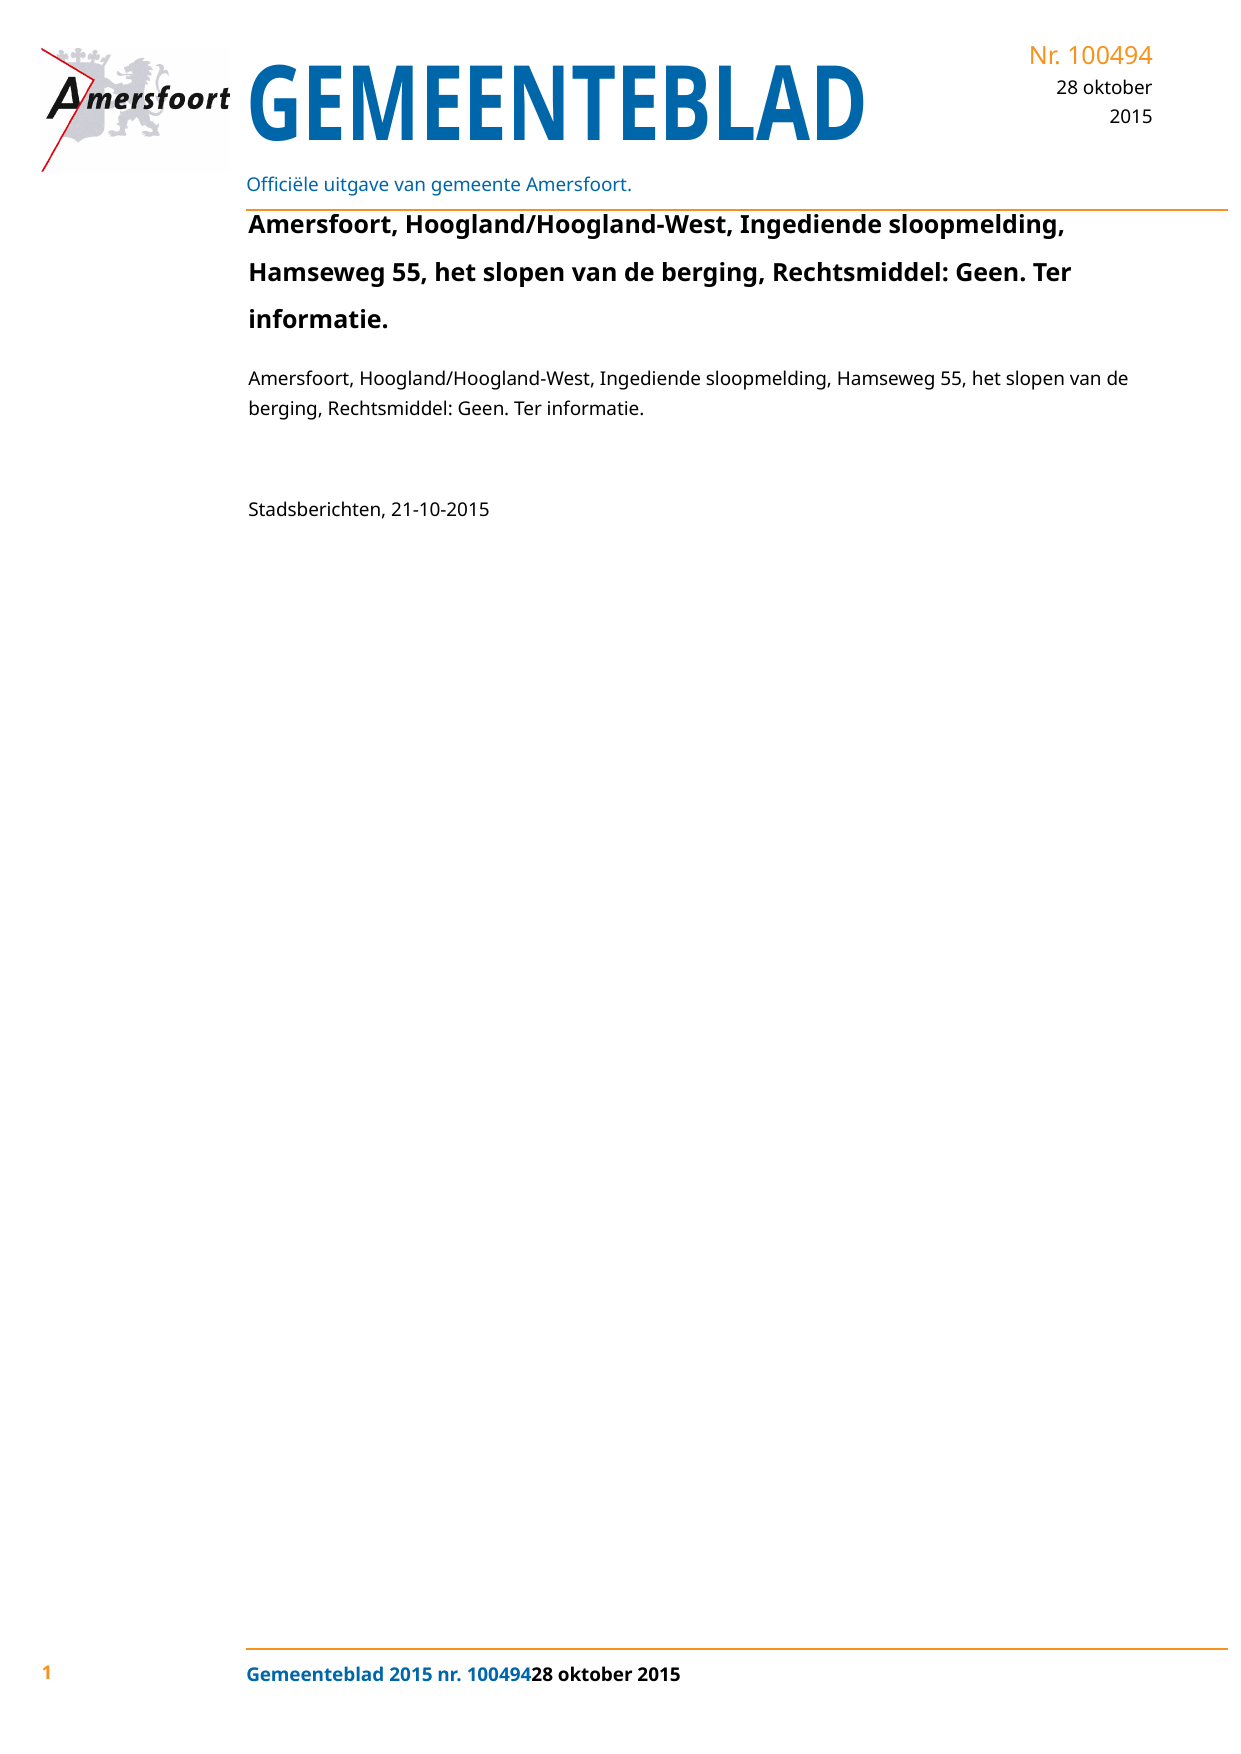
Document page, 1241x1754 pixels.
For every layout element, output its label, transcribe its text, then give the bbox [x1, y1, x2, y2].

picture [41, 47, 231, 172]
text Amersfoort, Hoogland/Hoogland-West, Ingediende sloopmelding, Hamseweg 55, het slopen van de berging, Rechtsmiddel: Geen. Ter informatie. [248, 211, 1152, 336]
text Stadsberichten, 21-10-2015 [248, 496, 1152, 522]
text Amersfoort, Hoogland/Hoogland-West, Ingediende sloopmelding, Hamseweg 55, het slopen van de berging, Rechtsmiddel: Geen. Ter informatie. [248, 366, 1152, 421]
